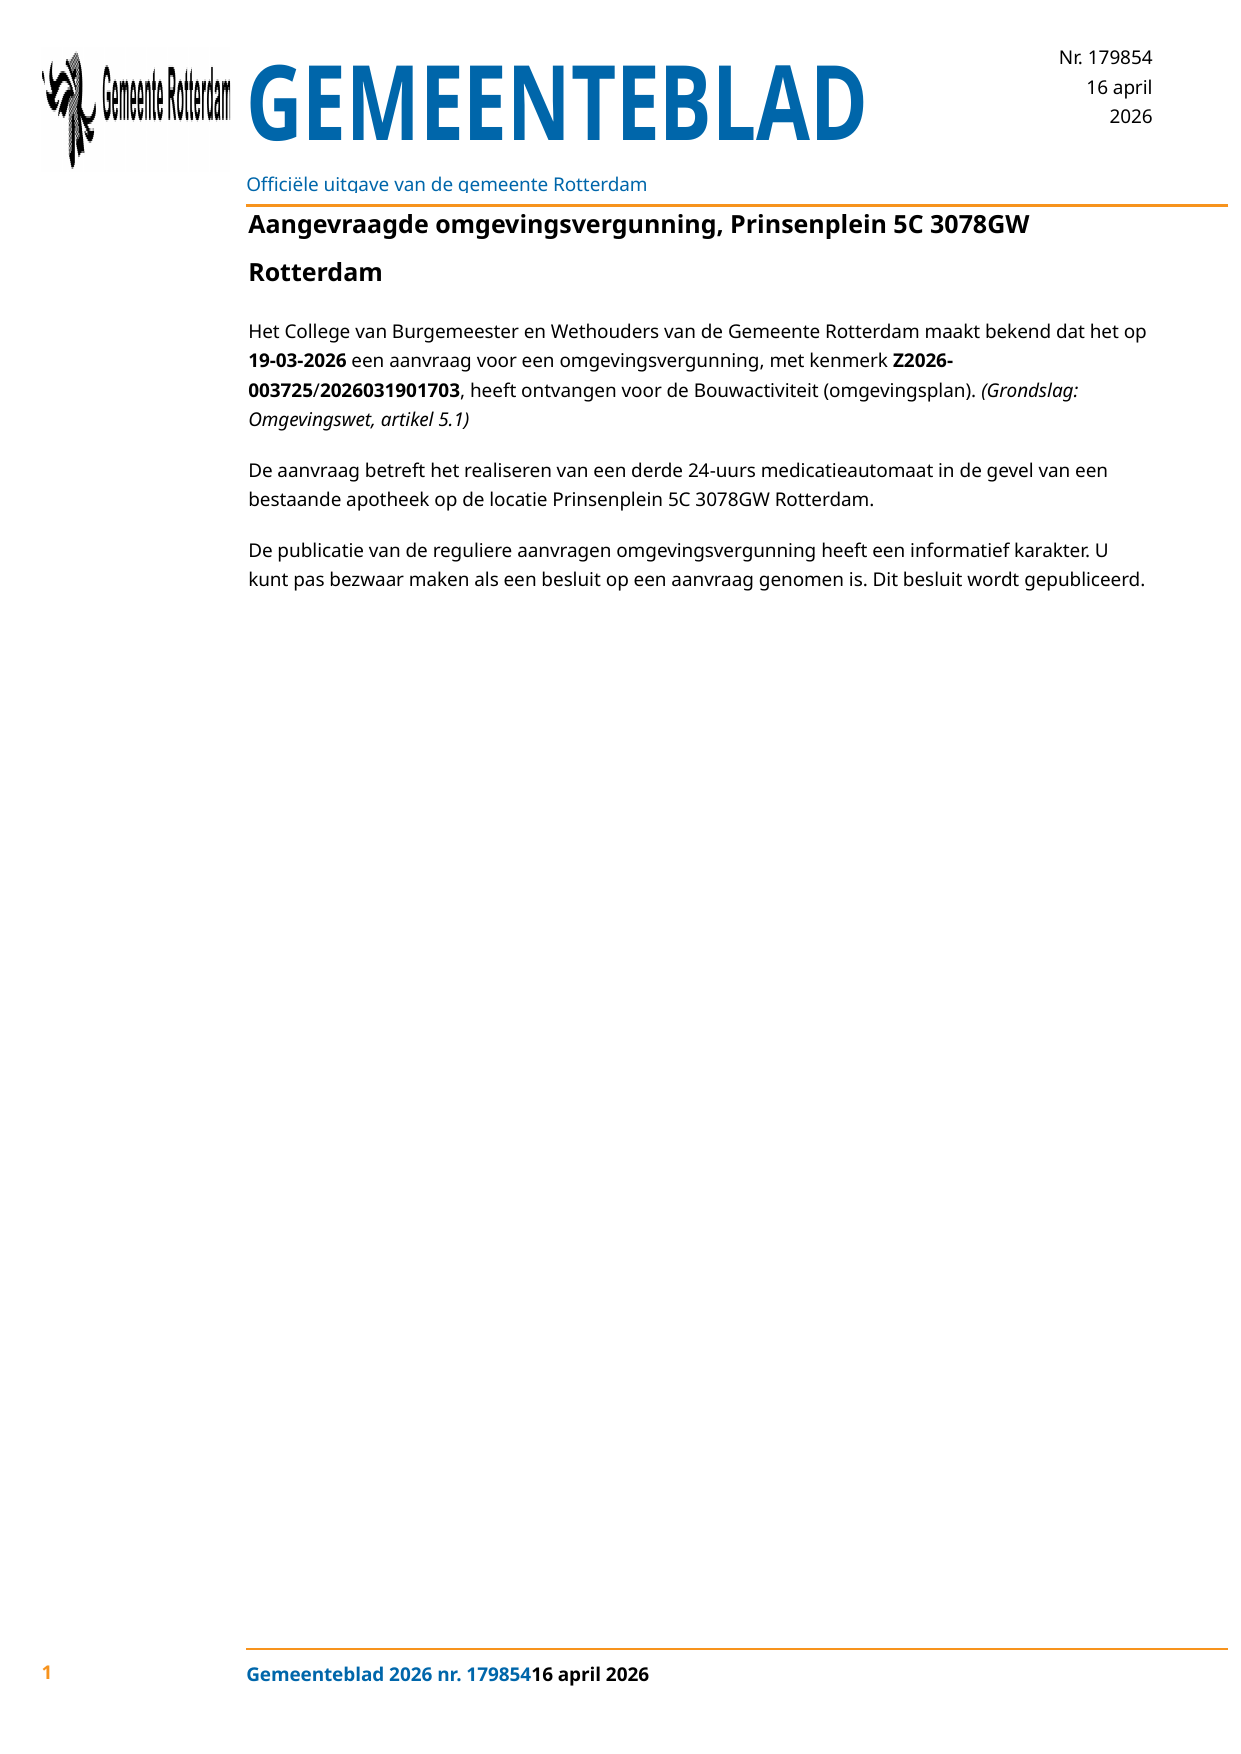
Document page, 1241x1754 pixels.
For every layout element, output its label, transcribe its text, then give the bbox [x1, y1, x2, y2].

text De publicatie van de reguliere aanvragen omgevingsvergunning heeft een informatief karakter. U kunt pas bezwaar maken als een besluit op een aanvraag genomen is. Dit besluit wordt gepubliceerd. [248, 537, 1152, 592]
picture [41, 47, 231, 172]
text Aangevraagde omgevingsvergunning, Prinsenplein 5C 3078GW Rotterdam [248, 207, 1152, 288]
text De aanvraag betreft het realiseren van een derde 24‑uurs medicatieautomaat in de gevel van een bestaande apotheek op de locatie Prinsenplein 5C 3078GW Rotterdam. [248, 457, 1152, 512]
text Het College van Burgemeester en Wethouders van de Gemeente Rotterdam maakt bekend dat het op 19-03-2026 een aanvraag voor een omgevingsvergunning, met kenmerk Z2026-003725/2026031901703, heeft ontvangen voor de Bouwactiviteit (omgevingsplan). (Grondslag: Omgevingswet, artikel 5.1) [248, 318, 1152, 432]
